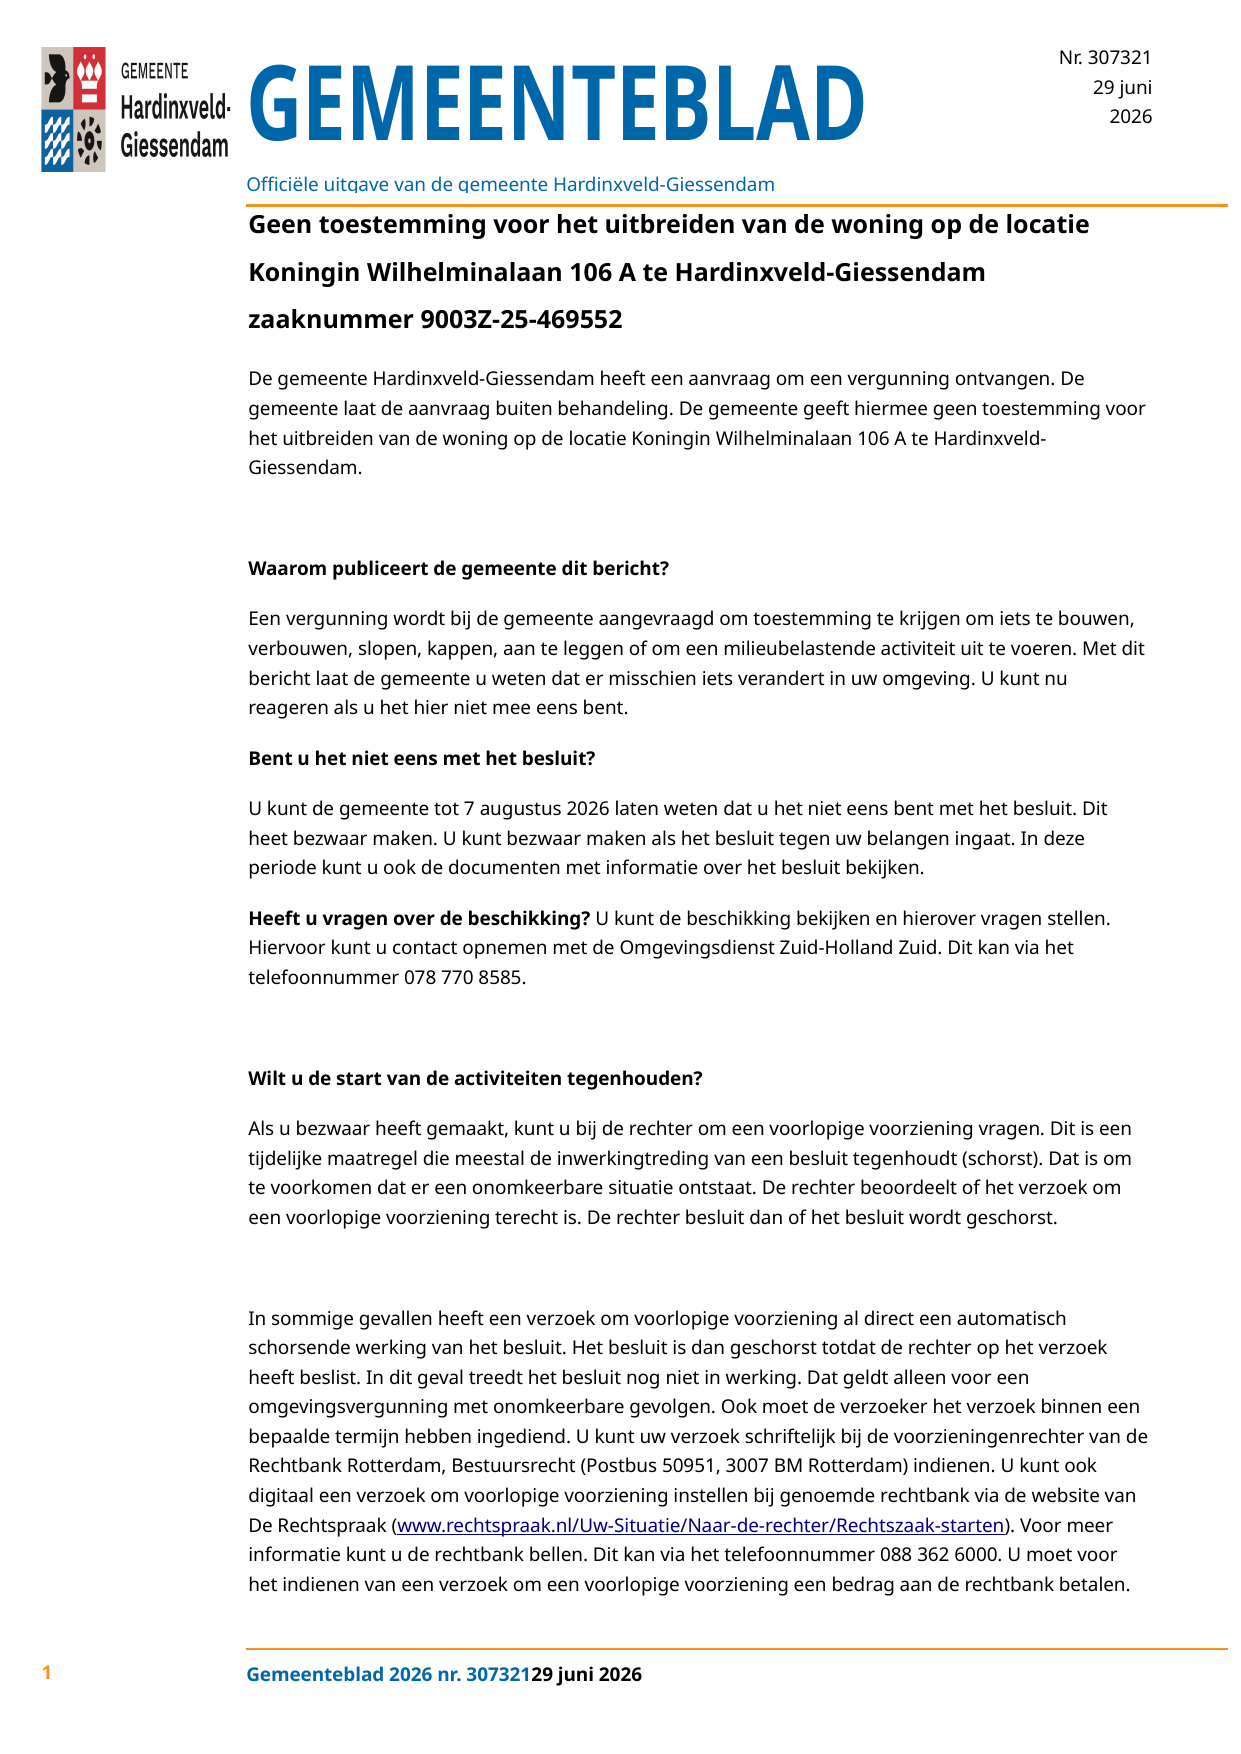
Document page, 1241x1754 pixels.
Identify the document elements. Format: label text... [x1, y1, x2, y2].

text Een vergunning wordt bij de gemeente aangevraagd om toestemming te krijgen om iets te bouwen, verbouwen, slopen, kappen, aan te leggen of om een milieubelastende activiteit uit te voeren. Met dit bericht laat de gemeente u weten dat er misschien iets verandert in uw omgeving. U kunt nu reageren als u het hier niet mee eens bent. [248, 606, 1152, 720]
text Bent u het niet eens met het besluit? [248, 745, 1152, 770]
picture [41, 47, 231, 172]
text U kunt de gemeente tot 7 augustus 2026 laten weten dat u het niet eens bent met het besluit. Dit heet bezwaar maken. U kunt bezwaar maken als het besluit tegen uw belangen ingaat. In deze periode kunt u ook de documenten met informatie over het besluit bekijken. [248, 795, 1152, 880]
text Als u bezwaar heeft gemaakt, kunt u bij de rechter om een voorlopige voorziening vragen. Dit is een tijdelijke maatregel die meestal de inwerkingtreding van een besluit tegenhoudt (schorst). Dat is om te voorkomen dat er een onomkeerbare situatie ontstaat. De rechter beoordeelt of het verzoek om een voorlopige voorziening terecht is. De rechter besluit dan of het besluit wordt geschorst. [248, 1115, 1152, 1229]
text In sommige gevallen heeft een verzoek om voorlopige voorziening al direct een automatisch schorsende werking van het besluit. Het besluit is dan geschorst totdat de rechter op het verzoek heeft beslist. In dit geval treedt het besluit nog niet in werking. Dat geldt alleen voor een omgevingsvergunning met onomkeerbare gevolgen. Ook moet de verzoeker het verzoek binnen een bepaalde termijn hebben ingediend. U kunt uw verzoek schriftelijk bij de voorzieningenrechter van de Rechtbank Rotterdam, Bestuursrecht (Postbus 50951, 3007 BM Rotterdam) indienen. U kunt ook digitaal een verzoek om voorlopige voorziening instellen bij genoemde rechtbank via de website van De Rechtspraak (www.rechtspraak.nl/Uw-Situatie/Naar-de-rechter/Rechtszaak-starten). Voor meer informatie kunt u de rechtbank bellen. Dit kan via het telefoonnummer 088 362 6000. U moet voor het indienen van een verzoek om een voorlopige voorziening een bedrag aan de rechtbank betalen. [248, 1305, 1152, 1597]
text Geen toestemming voor het uitbreiden van de woning op de locatie Koningin Wilhelminalaan 106 A te Hardinxveld-Giessendam zaaknummer 9003Z-25-469552 [248, 207, 1152, 336]
text Wilt u de start van de activiteiten tegenhouden? [248, 1065, 1152, 1090]
text De gemeente Hardinxveld-Giessendam heeft een aanvraag om een vergunning ontvangen. De gemeente laat de aanvraag buiten behandeling. De gemeente geeft hiermee geen toestemming voor het uitbreiden van de woning op de locatie Koningin Wilhelminalaan 106 A te Hardinxveld-Giessendam. [248, 366, 1152, 480]
text Heeft u vragen over de beschikking? U kunt de beschikking bekijken en hierover vragen stellen. Hiervoor kunt u contact opnemen met de Omgevingsdienst Zuid-Holland Zuid. Dit kan via het telefoonnummer 078 770 8585. [248, 905, 1152, 989]
text Waarom publiceert de gemeente dit bericht? [248, 555, 1152, 581]
